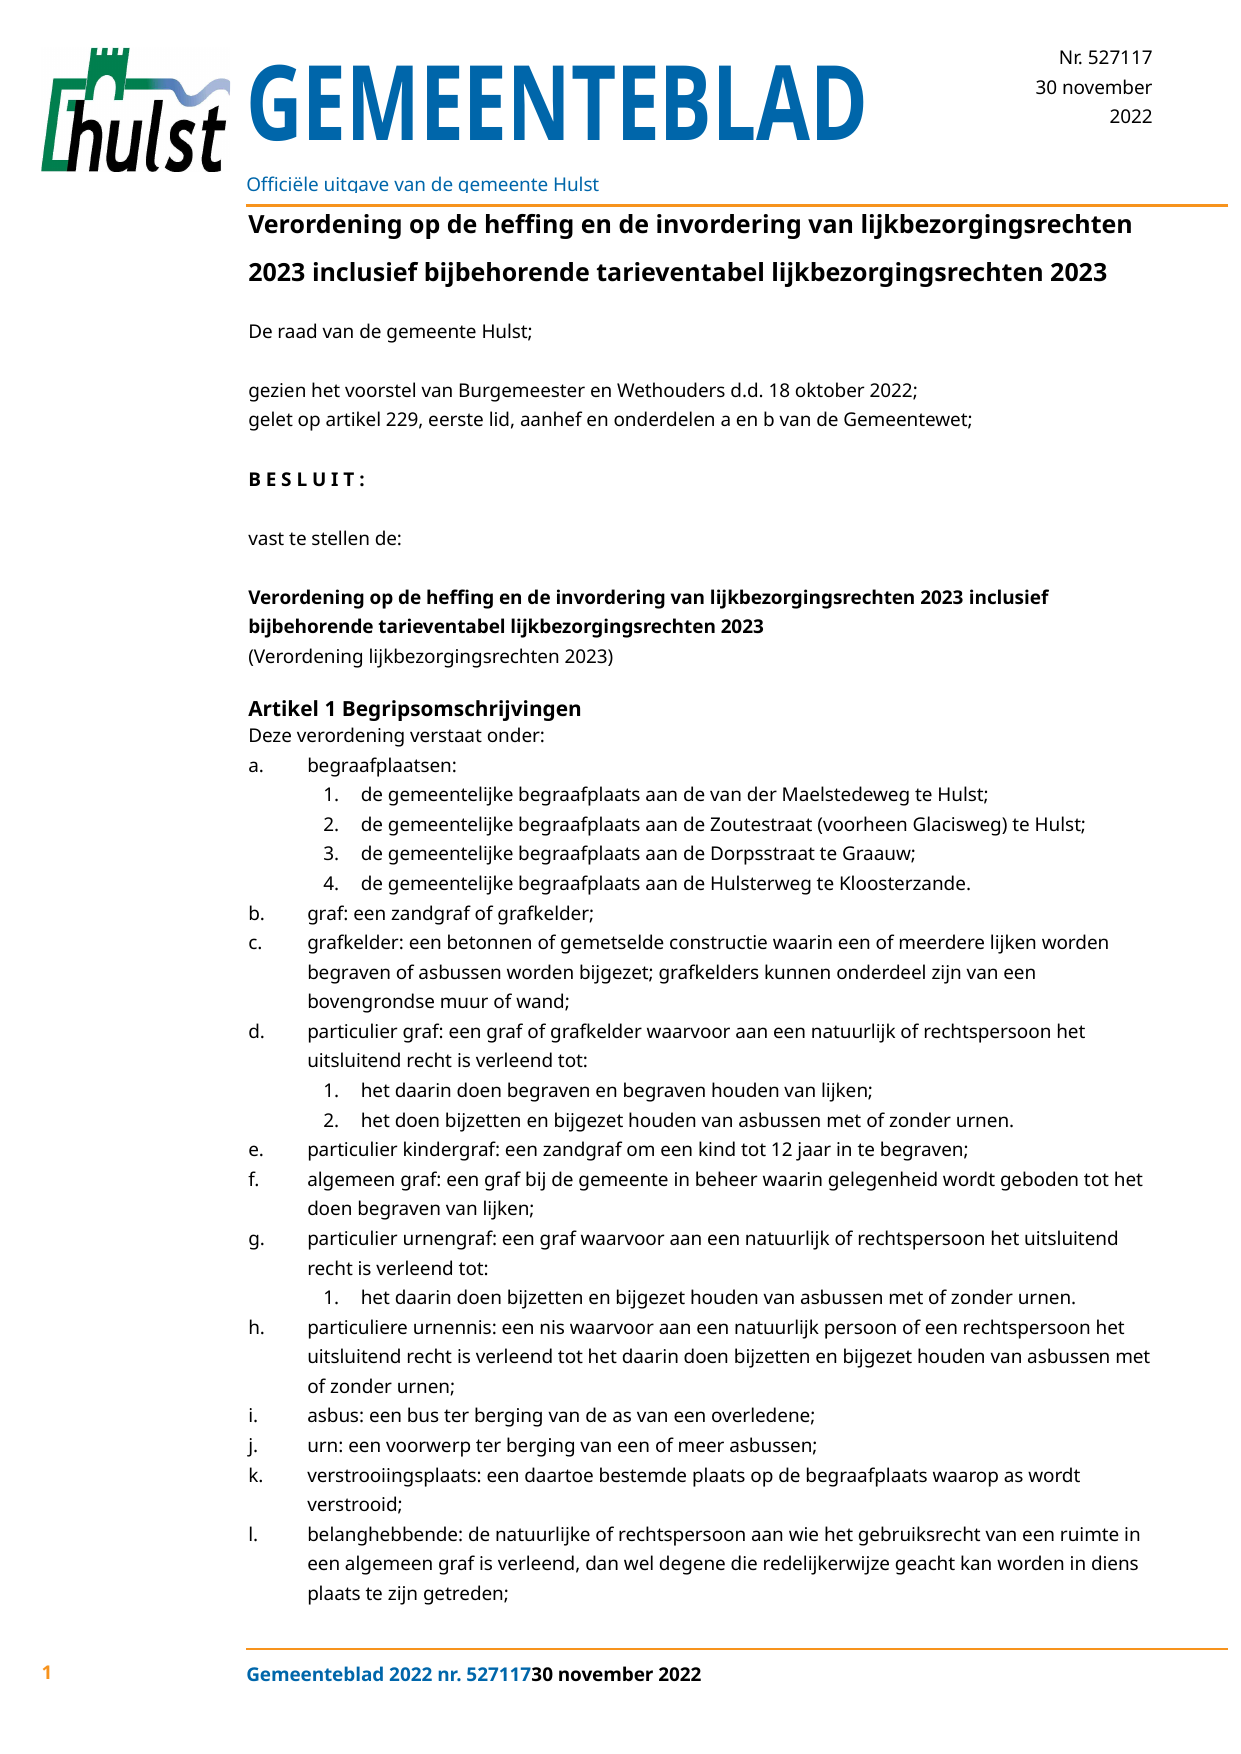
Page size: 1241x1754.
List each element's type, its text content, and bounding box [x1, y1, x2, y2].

text vast te stellen de: [248, 525, 1152, 551]
text gezien het voorstel van Burgemeester en Wethouders d.d. 18 oktober 2022; [248, 377, 1152, 403]
list particulier kindergraf: een zandgraf om een kind tot 12 jaar in te begraven; [248, 1136, 1152, 1162]
list de gemeentelijke begraafplaats aan de Zoutestraat (voorheen Glacisweg) te Hulst; [323, 811, 1152, 837]
text Verordening op de heffing en de invordering van lijkbezorgingsrechten 2023 inclusief bijbehorende tarieventabel lijkbezorgingsrechten 2023 [248, 207, 1152, 288]
list grafkelder: een betonnen of gemetselde constructie waarin een of meerdere lijken worden begraven of asbussen worden bijgezet; grafkelders kunnen onderdeel zijn van een bovengrondse muur of wand; [248, 929, 1152, 1014]
list algemeen graf: een graf bij de gemeente in beheer waarin gelegenheid wordt geboden tot het doen begraven van lijken; [248, 1166, 1152, 1221]
picture [41, 47, 231, 172]
list het daarin doen begraven en begraven houden van lijken; [323, 1077, 1152, 1103]
text Artikel 1 Begripsomschrijvingen [248, 694, 1152, 722]
list particulier urnengraf: een graf waarvoor aan een natuurlijk of rechtspersoon het uitsluitend recht is verleend tot: [248, 1225, 1152, 1280]
list het doen bijzetten en bijgezet houden van asbussen met of zonder urnen. [323, 1107, 1152, 1132]
list de gemeentelijke begraafplaats aan de Dorpsstraat te Graauw; [323, 841, 1152, 866]
list urn: een voorwerp ter berging van een of meer asbussen; [248, 1432, 1152, 1458]
list de gemeentelijke begraafplaats aan de Hulsterweg te Kloosterzande. [323, 870, 1152, 896]
list graf: een zandgraf of grafkelder; [248, 900, 1152, 925]
text gelet op artikel 229, eerste lid, aanhef en onderdelen a en b van de Gemeentewet; [248, 407, 1152, 432]
text Verordening op de heffing en de invordering van lijkbezorgingsrechten 2023 inclusief bijbehorende tarieventabel lijkbezorgingsrechten 2023 [248, 584, 1152, 639]
list het daarin doen bijzetten en bijgezet houden van asbussen met of zonder urnen. [323, 1284, 1152, 1310]
list asbus: een bus ter berging van de as van een overledene; [248, 1403, 1152, 1428]
list belanghebbende: de natuurlijke of rechtspersoon aan wie het gebruiksrecht van een ruimte in een algemeen graf is verleend, dan wel degene die redelijkerwijze geacht kan worden in diens plaats te zijn getreden; [248, 1521, 1152, 1606]
text B E S L U I T : [248, 466, 1152, 492]
text Deze verordening verstaat onder: [248, 722, 1152, 748]
text De raad van de gemeente Hulst; [248, 318, 1152, 344]
list de gemeentelijke begraafplaats aan de van der Maelstedeweg te Hulst; [323, 781, 1152, 807]
list verstrooiingsplaats: een daartoe bestemde plaats op de begraafplaats waarop as wordt verstrooid; [248, 1462, 1152, 1517]
text (Verordening lijkbezorgingsrechten 2023) [248, 643, 1152, 669]
list particuliere urnennis: een nis waarvoor aan een natuurlijk persoon of een rechtspersoon het uitsluitend recht is verleend tot het daarin doen bijzetten en bijgezet houden van asbussen met of zonder urnen; [248, 1314, 1152, 1399]
list begraafplaatsen: [248, 752, 1152, 777]
list particulier graf: een graf of grafkelder waarvoor aan een natuurlijk of rechtspersoon het uitsluitend recht is verleend tot: [248, 1018, 1152, 1073]
